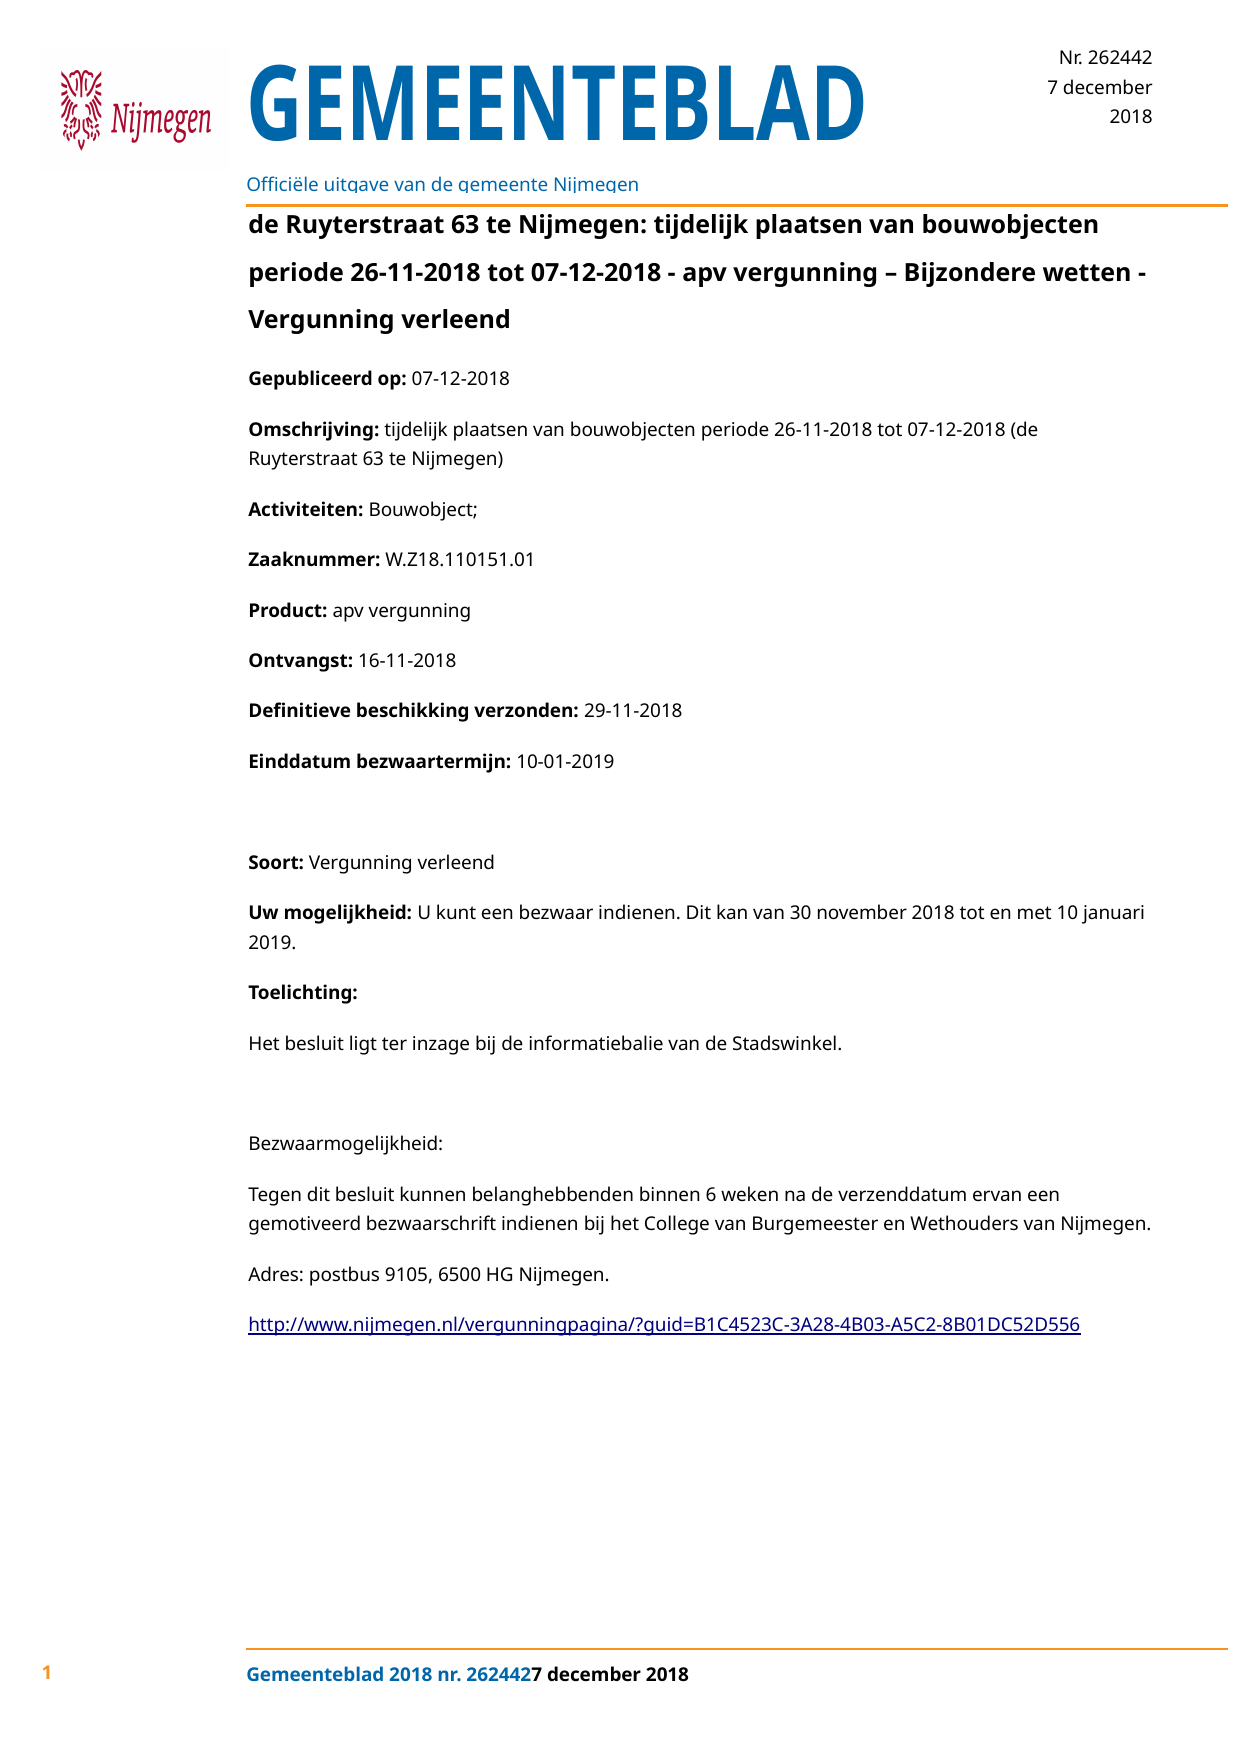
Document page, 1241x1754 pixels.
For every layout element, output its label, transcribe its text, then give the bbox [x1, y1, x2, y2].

text Einddatum bezwaartermijn: 10-01-2019 [248, 748, 1152, 774]
text Toelichting: [248, 979, 1152, 1005]
picture [41, 47, 231, 172]
text de Ruyterstraat 63 te Nijmegen: tijdelijk plaatsen van bouwobjecten periode 26-11-2018 tot 07-12-2018 - apv vergunning – Bijzondere wetten - Vergunning verleend [248, 207, 1152, 336]
text Soort: Vergunning verleend [248, 849, 1152, 874]
text Zaaknummer: W.Z18.110151.01 [248, 546, 1152, 572]
text Ontvangst: 16-11-2018 [248, 647, 1152, 673]
text Activiteiten: Bouwobject; [248, 496, 1152, 522]
text Definitieve beschikking verzonden: 29-11-2018 [248, 698, 1152, 723]
text Uw mogelijkheid: U kunt een bezwaar indienen. Dit kan van 30 november 2018 tot en met 10 januari 2019. [248, 899, 1152, 954]
text http://www.nijmegen.nl/vergunningpagina/?guid=B1C4523C-3A28-4B03-A5C2-8B01DC52D556 [248, 1311, 1152, 1337]
text Tegen dit besluit kunnen belanghebbenden binnen 6 weken na de verzenddatum ervan een gemotiveerd bezwaarschrift indienen bij het College van Burgemeester en Wethouders van Nijmegen. [248, 1181, 1152, 1236]
text Adres: postbus 9105, 6500 HG Nijmegen. [248, 1261, 1152, 1287]
text Product: apv vergunning [248, 597, 1152, 622]
text Omschrijving: tijdelijk plaatsen van bouwobjecten periode 26-11-2018 tot 07-12-2018 (de Ruyterstraat 63 te Nijmegen) [248, 416, 1152, 471]
text Gepubliceerd op: 07-12-2018 [248, 366, 1152, 391]
text Bezwaarmogelijkheid: [248, 1131, 1152, 1156]
text Het besluit ligt ter inzage bij de informatiebalie van de Stadswinkel. [248, 1030, 1152, 1055]
